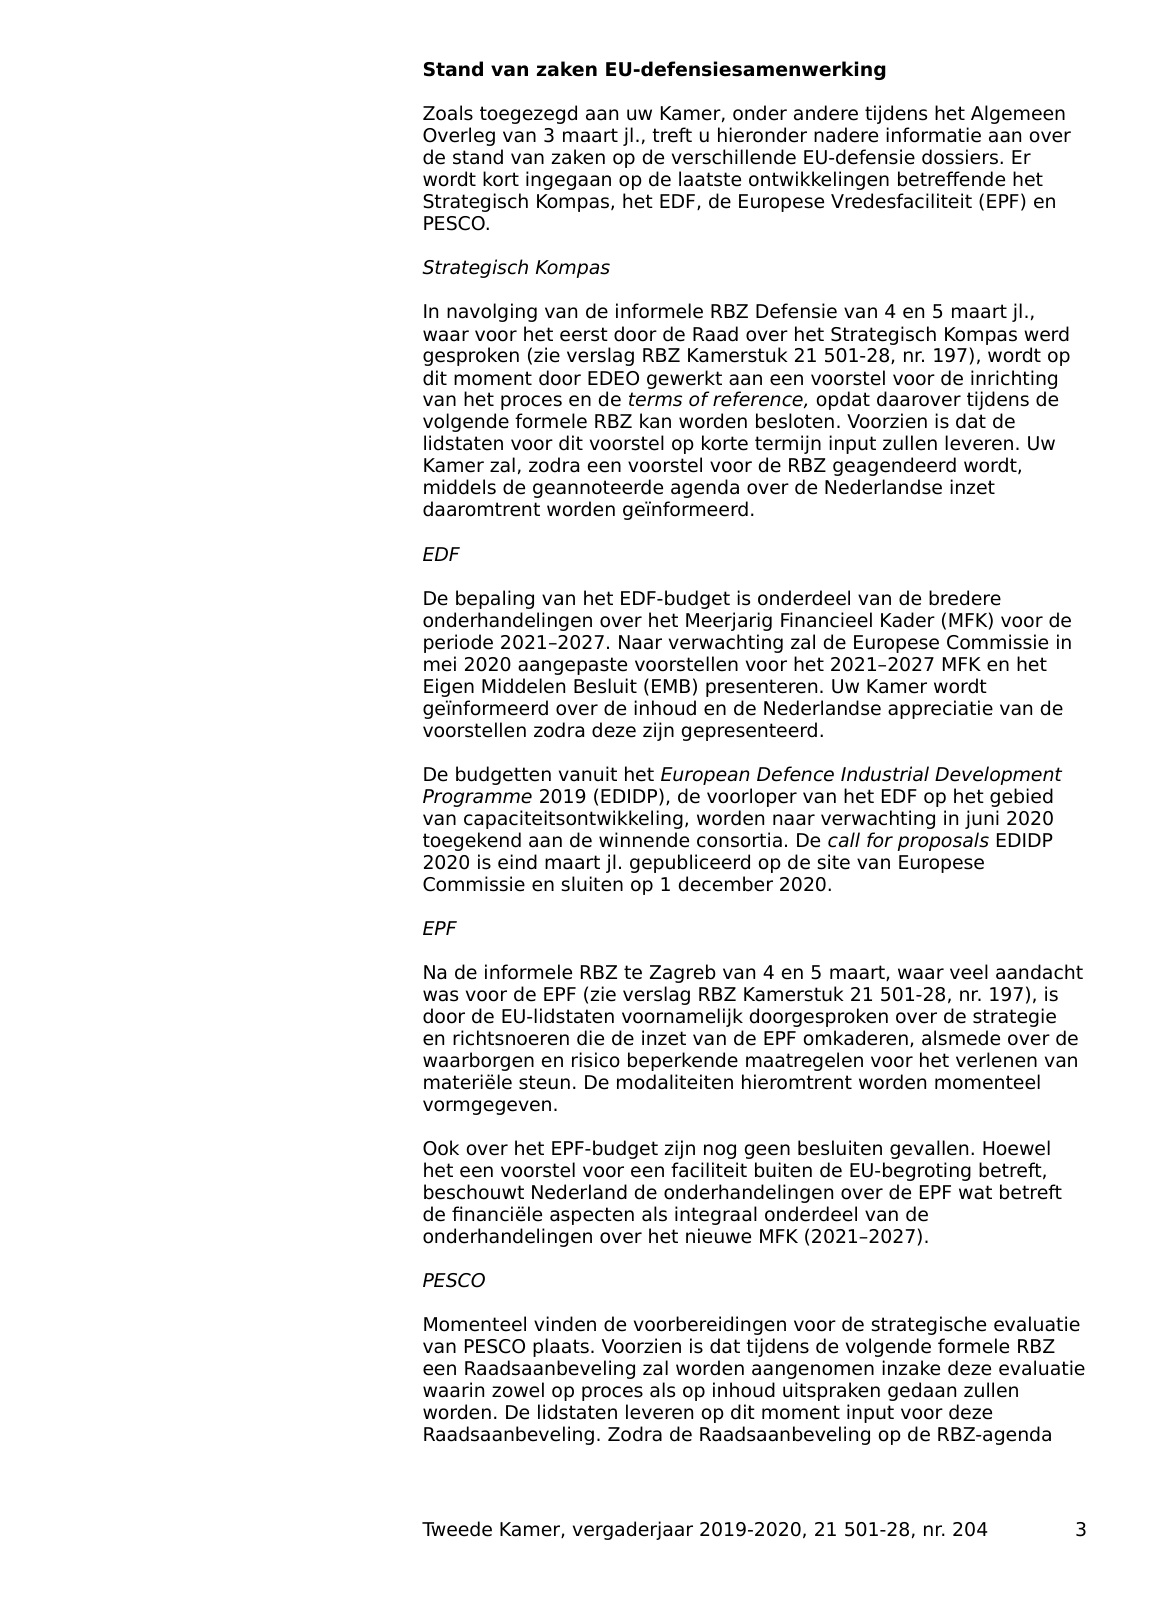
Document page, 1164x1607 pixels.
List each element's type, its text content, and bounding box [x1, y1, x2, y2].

subtitle Strategisch Kompas [422, 257, 1087, 279]
text Momenteel vinden de voorbereidingen voor de strategische evaluatie van PESCO plaats. Voorzien is dat tijdens de volgende formele RBZ een Raadsaanbeveling zal worden aangenomen inzake deze evaluatie waarin zowel op proces als op inhoud uitspraken gedaan zullen worden. De lidstaten leveren op dit moment input voor deze Raadsaanbeveling. Zodra de Raadsaanbeveling op de RBZ-agenda [422, 1314, 1087, 1446]
text Ook over het EPF-budget zijn nog geen besluiten gevallen. Hoewel het een voorstel voor een faciliteit buiten de EU-begroting betreft, beschouwt Nederland de onderhandelingen over de EPF wat betreft de financiële aspecten als integraal onderdeel van de onderhandelingen over het nieuwe MFK (2021–2027). [422, 1138, 1087, 1248]
text Na de informele RBZ te Zagreb van 4 en 5 maart, waar veel aandacht was voor de EPF (zie verslag RBZ Kamerstuk 21 501-28, nr. 197), is door de EU-lidstaten voornamelijk doorgesproken over de strategie en richtsnoeren die de inzet van de EPF omkaderen, alsmede over de waarborgen en risico beperkende maatregelen voor het verlenen van materiële steun. De modaliteiten hieromtrent worden momenteel vormgegeven. [422, 962, 1087, 1116]
text Zoals toegezegd aan uw Kamer, onder andere tijdens het Algemeen Overleg van 3 maart jl., treft u hieronder nadere informatie aan over de stand van zaken op de verschillende EU-defensie dossiers. Er wordt kort ingegaan op de laatste ontwikkelingen betreffende het Strategisch Kompas, het EDF, de Europese Vredesfaciliteit (EPF) en PESCO. [422, 103, 1087, 235]
subtitle PESCO [422, 1270, 1087, 1292]
text In navolging van de informele RBZ Defensie van 4 en 5 maart jl., waar voor het eerst door de Raad over het Strategisch Kompas werd gesproken (zie verslag RBZ Kamerstuk 21 501-28, nr. 197), wordt op dit moment door EDEO gewerkt aan een voorstel voor de inrichting van het proces en de terms of reference, opdat daarover tijdens de volgende formele RBZ kan worden besloten. Voorzien is dat de lidstaten voor dit voorstel op korte termijn input zullen leveren. Uw Kamer zal, zodra een voorstel voor de RBZ geagendeerd wordt, middels de geannoteerde agenda over de Nederlandse inzet daaromtrent worden geïnformeerd. [422, 301, 1087, 521]
subtitle EDF [422, 543, 1087, 565]
subtitle Stand van zaken EU-defensiesamenwerking [422, 59, 1087, 81]
text De budgetten vanuit het European Defence Industrial Development Programme 2019 (EDIDP), de voorloper van het EDF op het gebied van capaciteitsontwikkeling, worden naar verwachting in juni 2020 toegekend aan de winnende consortia. De call for proposals EDIDP 2020 is eind maart jl. gepubliceerd op de site van Europese Commissie en sluiten op 1 december 2020. [422, 764, 1087, 896]
text De bepaling van het EDF-budget is onderdeel van de bredere onderhandelingen over het Meerjarig Financieel Kader (MFK) voor de periode 2021–2027. Naar verwachting zal de Europese Commissie in mei 2020 aangepaste voorstellen voor het 2021–2027 MFK en het Eigen Middelen Besluit (EMB) presenteren. Uw Kamer wordt geïnformeerd over de inhoud en de Nederlandse appreciatie van de voorstellen zodra deze zijn gepresenteerd. [422, 588, 1087, 741]
subtitle EPF [422, 918, 1087, 940]
